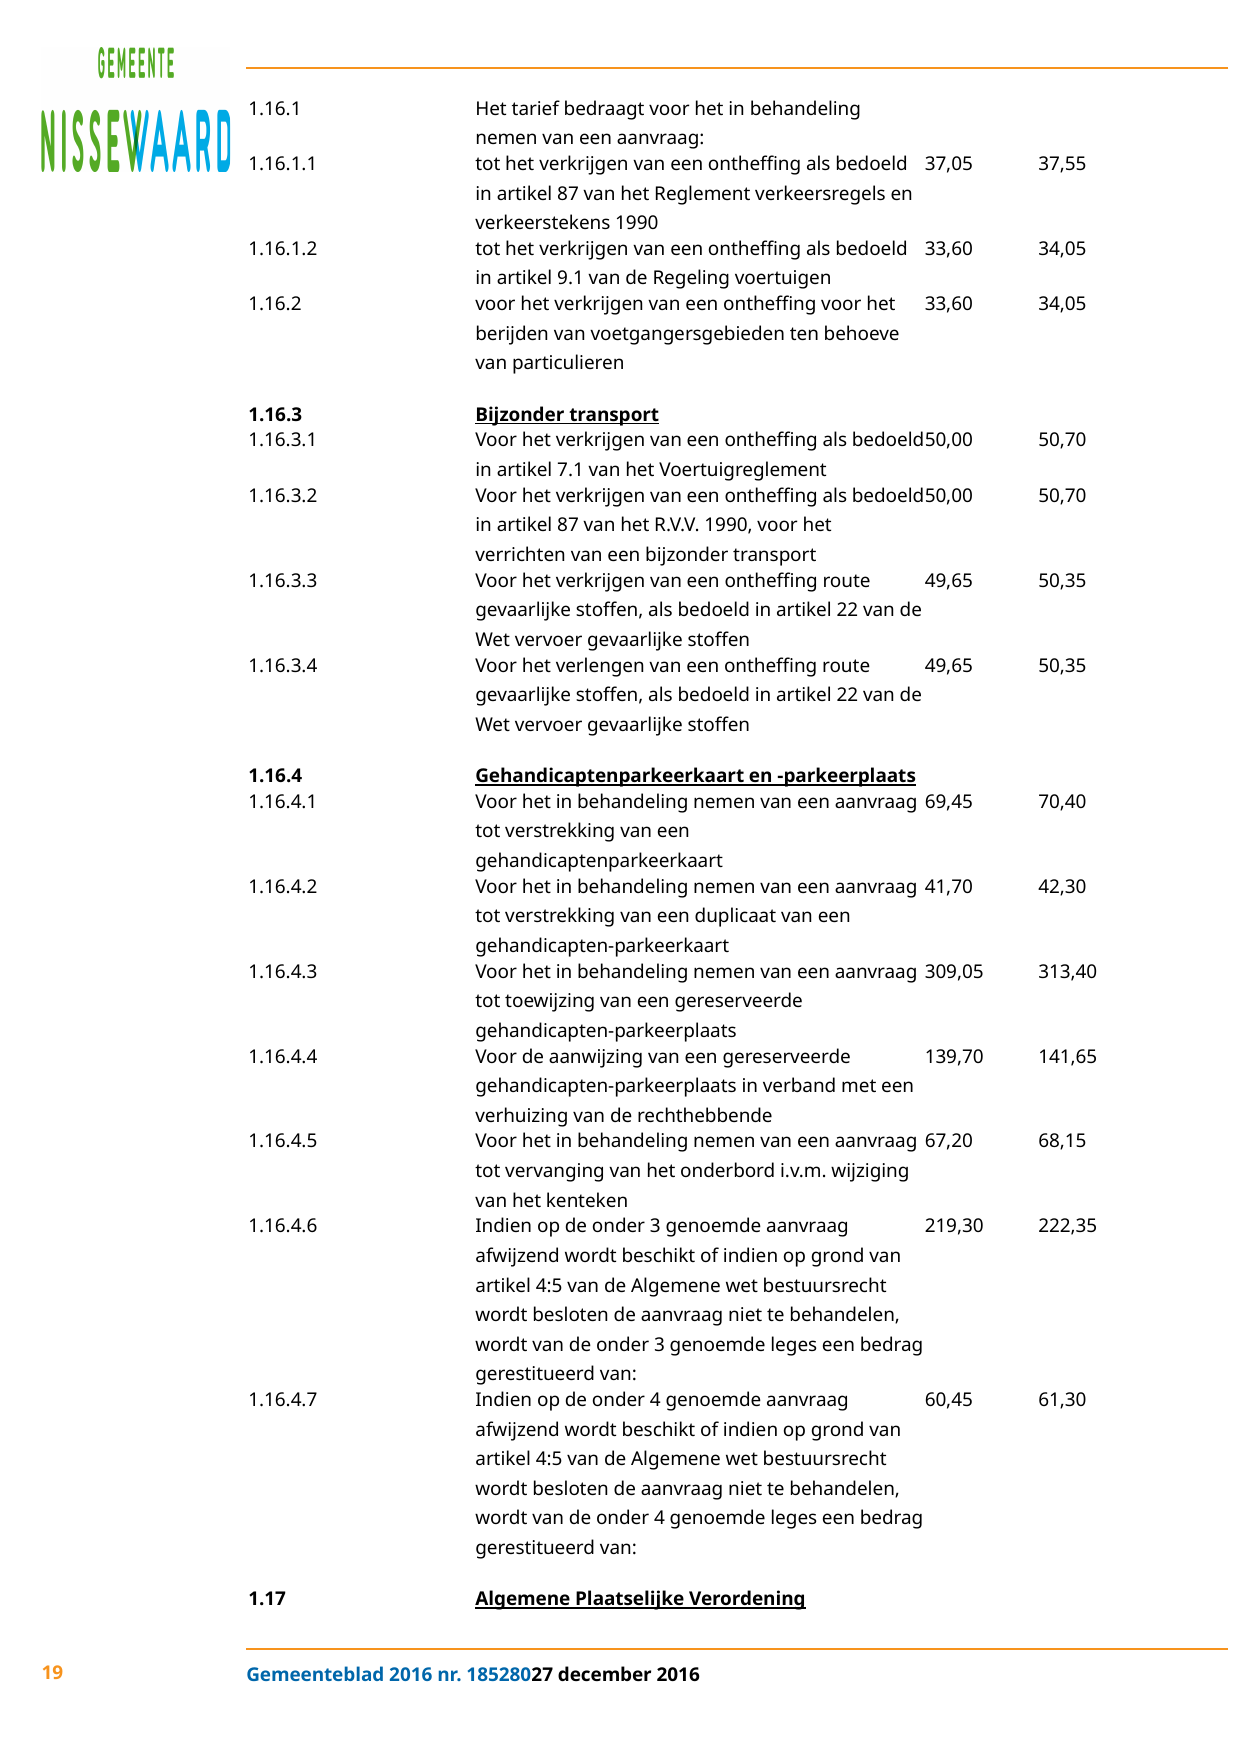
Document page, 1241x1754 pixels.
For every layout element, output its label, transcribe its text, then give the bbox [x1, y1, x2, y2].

table_cell Gehandicaptenparkeerkaart en -parkeerplaats [475, 763, 924, 788]
table_cell 34,05 [1038, 235, 1152, 290]
table_cell Voor het verkrijgen van een ontheffing als bedoeld in artikel 87 van het R.V.V. 1990, voor het verrichten van een bijzonder transport [475, 482, 924, 567]
table_cell [362, 958, 475, 1043]
table_cell [248, 737, 362, 762]
table_cell [925, 1560, 1038, 1586]
table_cell tot het verkrijgen van een ontheffing als bedoeld in artikel 87 van het Reglement verkeersregels en verkeerstekens 1990 [475, 150, 924, 235]
table_cell [362, 235, 475, 290]
table_cell [362, 150, 475, 235]
table_cell [1038, 737, 1152, 762]
table_cell 1.16.4.3 [248, 958, 362, 1043]
table_cell 69,45 [925, 788, 1038, 873]
table_cell [362, 401, 475, 427]
table_cell [475, 375, 924, 401]
table_cell [362, 873, 475, 958]
table_cell [362, 482, 475, 567]
table_cell [1038, 401, 1152, 427]
table_cell 309,05 [925, 958, 1038, 1043]
table_cell Voor het in behandeling nemen van een aanvraag tot verstrekking van een duplicaat van een gehandicapten-parkeerkaart [475, 873, 924, 958]
table_cell Bijzonder transport [475, 401, 924, 427]
table_cell 1.17 [248, 1586, 362, 1611]
table_cell Voor het in behandeling nemen van een aanvraag tot toewijzing van een gereserveerde gehandicapten-parkeerplaats [475, 958, 924, 1043]
table_cell [1038, 1586, 1152, 1611]
table_cell 61,30 [1038, 1386, 1152, 1560]
table_cell 1.16.4 [248, 763, 362, 788]
table_cell 1.16.3.1 [248, 427, 362, 482]
table_cell 42,30 [1038, 873, 1152, 958]
table_cell 1.16.4.2 [248, 873, 362, 958]
table_cell Indien op de onder 4 genoemde aanvraag afwijzend wordt beschikt of indien op grond van artikel 4:5 van de Algemene wet bestuursrecht wordt besloten de aanvraag niet te behandelen, wordt van de onder 4 genoemde leges een bedrag gerestitueerd van: [475, 1386, 924, 1560]
table_cell 1.16.3 [248, 401, 362, 427]
table_cell 68,15 [1038, 1128, 1152, 1213]
table_cell 37,05 [925, 150, 1038, 235]
table_cell 60,45 [925, 1386, 1038, 1560]
table_cell Het tarief bedraagt voor het in behandeling nemen van een aanvraag: [475, 95, 924, 150]
table_cell 1.16.4.4 [248, 1043, 362, 1128]
table_cell [362, 1586, 475, 1611]
table_cell [925, 1586, 1038, 1611]
table_cell Voor het verkrijgen van een ontheffing route gevaarlijke stoffen, als bedoeld in artikel 22 van de Wet vervoer gevaarlijke stoffen [475, 567, 924, 652]
table_cell 49,65 [925, 567, 1038, 652]
table_cell Indien op de onder 3 genoemde aanvraag afwijzend wordt beschikt of indien op grond van artikel 4:5 van de Algemene wet bestuursrecht wordt besloten de aanvraag niet te behandelen, wordt van de onder 3 genoemde leges een bedrag gerestitueerd van: [475, 1213, 924, 1386]
table_cell Voor de aanwijzing van een gereserveerde gehandicapten-parkeerplaats in verband met een verhuizing van de rechthebbende [475, 1043, 924, 1128]
table_cell [1038, 375, 1152, 401]
table_cell [362, 567, 475, 652]
picture [41, 47, 231, 172]
table_cell 67,20 [925, 1128, 1038, 1213]
table_cell [362, 1386, 475, 1560]
table_cell 50,35 [1038, 652, 1152, 737]
table_cell 139,70 [925, 1043, 1038, 1128]
table_cell 313,40 [1038, 958, 1152, 1043]
table_cell [475, 737, 924, 762]
table_cell [1038, 1560, 1152, 1586]
picture [222, 122, 227, 160]
picture [201, 122, 206, 138]
table_cell [925, 95, 1038, 150]
table_cell 222,35 [1038, 1213, 1152, 1386]
table_cell [362, 1043, 475, 1128]
table_cell Algemene Plaatselijke Verordening [475, 1586, 924, 1611]
table_cell [362, 427, 475, 482]
table_cell 50,00 [925, 427, 1038, 482]
table_cell Voor het in behandeling nemen van een aanvraag tot vervanging van het onderbord i.v.m. wijziging van het kenteken [475, 1128, 924, 1213]
table_cell tot het verkrijgen van een ontheffing als bedoeld in artikel 9.1 van de Regeling voertuigen [475, 235, 924, 290]
table_cell [248, 375, 362, 401]
table_cell voor het verkrijgen van een ontheffing voor het berijden van voetgangersgebieden ten behoeve van particulieren [475, 290, 924, 375]
table_cell 33,60 [925, 235, 1038, 290]
table_cell 37,55 [1038, 150, 1152, 235]
table_cell 50,70 [1038, 427, 1152, 482]
picture [200, 151, 206, 172]
table_cell 49,65 [925, 652, 1038, 737]
table_cell [362, 737, 475, 762]
table_cell 33,60 [925, 290, 1038, 375]
table_cell [925, 763, 1038, 788]
table_cell 1.16.1.2 [248, 235, 362, 290]
table_cell 1.16.2 [248, 290, 362, 375]
table_cell [1038, 763, 1152, 788]
table_cell 1.16.4.7 [248, 1386, 362, 1560]
table_cell 141,65 [1038, 1043, 1152, 1128]
table_cell 1.16.3.4 [248, 652, 362, 737]
table_cell 70,40 [1038, 788, 1152, 873]
table_cell [248, 1560, 362, 1586]
table_cell [925, 737, 1038, 762]
table_cell 1.16.3.2 [248, 482, 362, 567]
table_cell 1.16.3.3 [248, 567, 362, 652]
table_cell Voor het verlengen van een ontheffing route gevaarlijke stoffen, als bedoeld in artikel 22 van de Wet vervoer gevaarlijke stoffen [475, 652, 924, 737]
table_cell 1.16.1.1 [248, 150, 362, 235]
table_cell 50,00 [925, 482, 1038, 567]
table_cell [362, 763, 475, 788]
table_cell [475, 1560, 924, 1586]
table_cell Voor het verkrijgen van een ontheffing als bedoeld in artikel 7.1 van het Voertuigreglement [475, 427, 924, 482]
picture [176, 157, 187, 172]
table_cell [362, 1128, 475, 1213]
picture [154, 157, 165, 172]
table_cell 34,05 [1038, 290, 1152, 375]
table_cell 1.16.1 [248, 95, 362, 150]
table_cell [362, 652, 475, 737]
table_cell 219,30 [925, 1213, 1038, 1386]
table_cell 1.16.4.1 [248, 788, 362, 873]
table_cell [362, 1560, 475, 1586]
table_cell [925, 401, 1038, 427]
table_cell [362, 375, 475, 401]
table_cell 1.16.4.5 [248, 1128, 362, 1213]
table_cell 41,70 [925, 873, 1038, 958]
table_cell [1038, 95, 1152, 150]
table_cell [362, 290, 475, 375]
table_cell [362, 95, 475, 150]
table_cell [925, 375, 1038, 401]
table_cell 1.16.4.6 [248, 1213, 362, 1386]
table_cell [362, 788, 475, 873]
table_cell 50,70 [1038, 482, 1152, 567]
table_cell [362, 1213, 475, 1386]
table_cell Voor het in behandeling nemen van een aanvraag tot verstrekking van een gehandicaptenparkeerkaart [475, 788, 924, 873]
table_cell 50,35 [1038, 567, 1152, 652]
